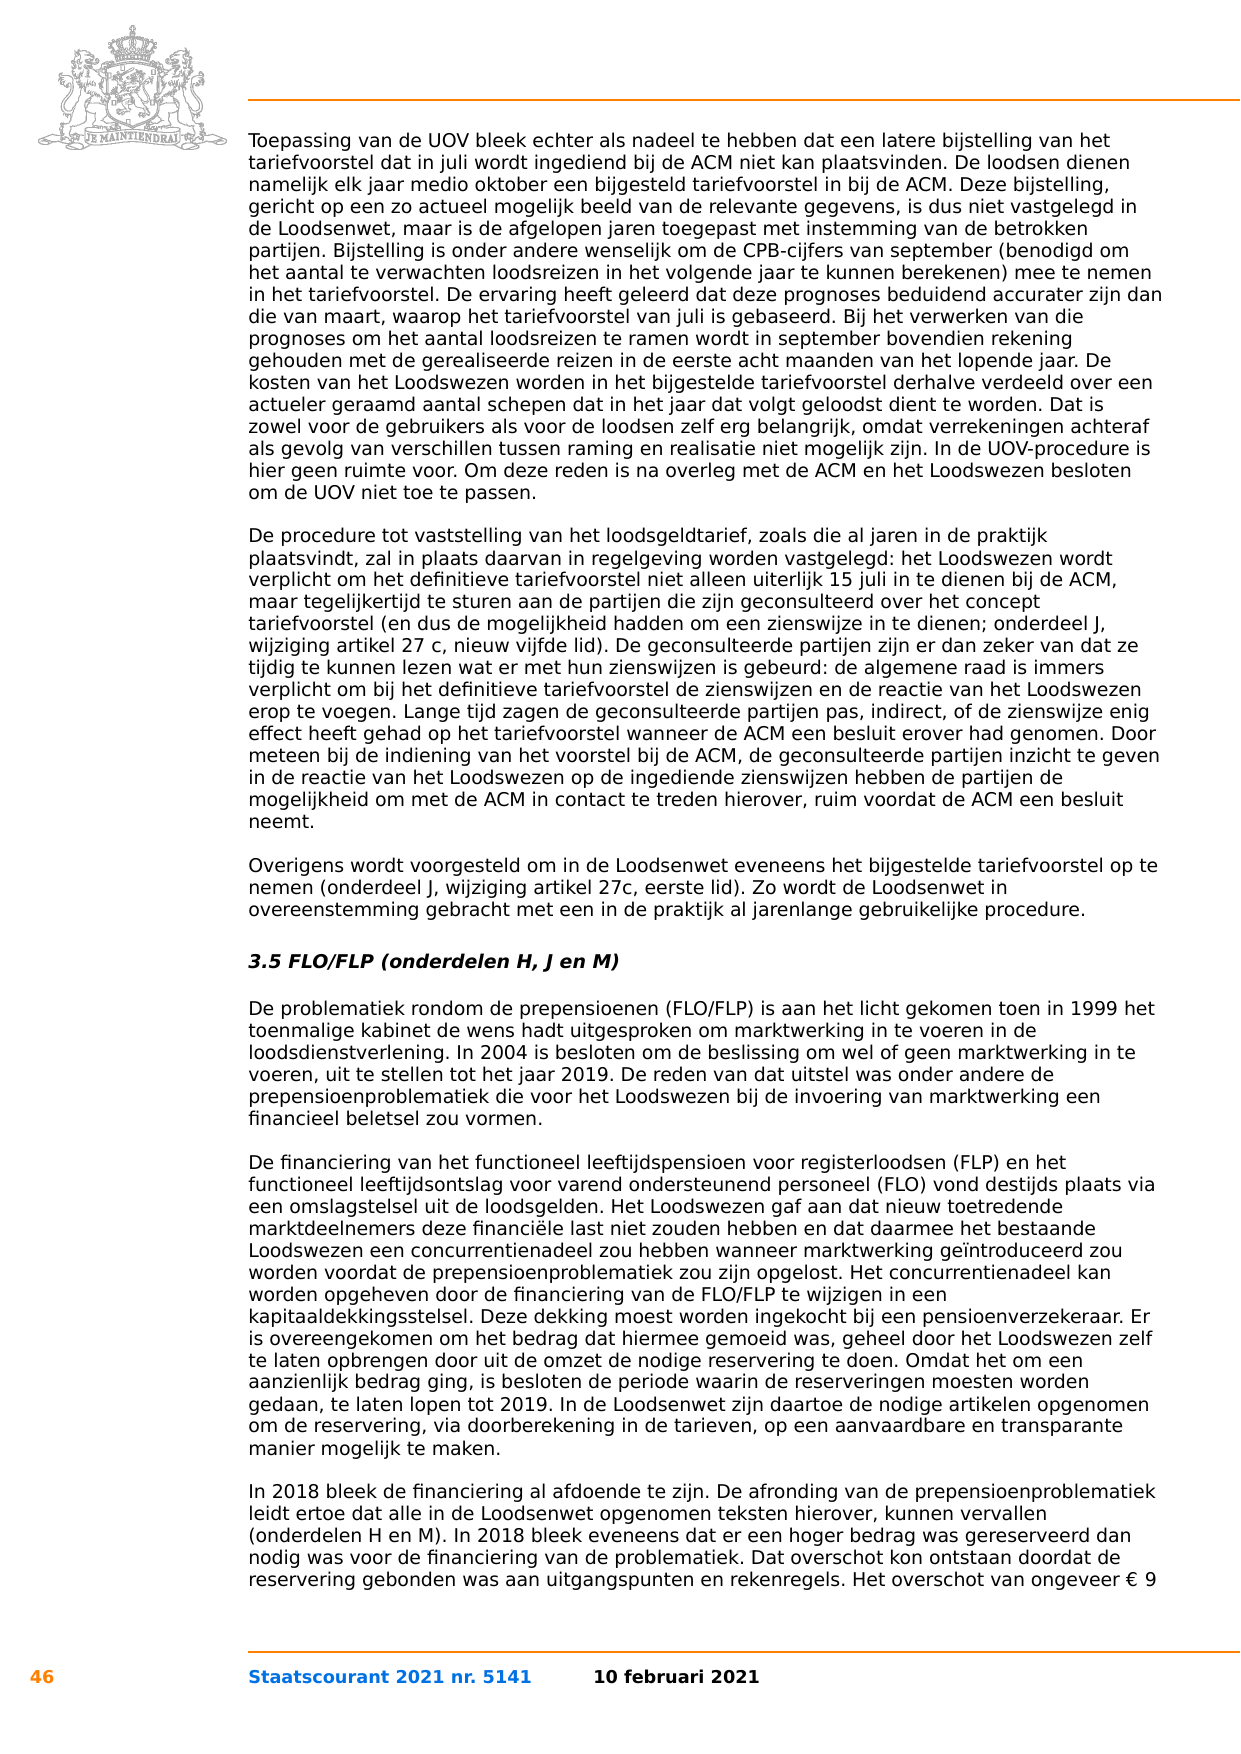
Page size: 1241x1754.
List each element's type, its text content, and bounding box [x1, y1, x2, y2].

picture [38, 25, 227, 150]
text In 2018 bleek de financiering al afdoende te zijn. De afronding van de prepensioenproblematiek leidt ertoe dat alle in de Loodsenwet opgenomen teksten hierover, kunnen vervallen (onderdelen H en M). In 2018 bleek eveneens dat er een hoger bedrag was gereserveerd dan nodig was voor de financiering van de problematiek. Dat overschot kon ontstaan doordat de reservering gebonden was aan uitgangspunten en rekenregels. Het overschot van ongeveer € 9 [248, 1481, 1163, 1591]
subtitle 3.5 FLO/FLP (onderdelen H, J en M) [248, 951, 1163, 973]
text De problematiek rondom de prepensioenen (FLO/FLP) is aan het licht gekomen toen in 1999 het toenmalige kabinet de wens hadt uitgesproken om marktwerking in te voeren in de loodsdienstverlening. In 2004 is besloten om de beslissing om wel of geen marktwerking in te voeren, uit te stellen tot het jaar 2019. De reden van dat uitstel was onder andere de prepensioenproblematiek die voor het Loodswezen bij de invoering van marktwerking een financieel beletsel zou vormen. [248, 998, 1163, 1130]
text De financiering van het functioneel leeftijdspensioen voor registerloodsen (FLP) en het functioneel leeftijdsontslag voor varend ondersteunend personeel (FLO) vond destijds plaats via een omslagstelsel uit de loodsgelden. Het Loodswezen gaf aan dat nieuw toetredende marktdeelnemers deze financiële last niet zouden hebben en dat daarmee het bestaande Loodswezen een concurrentienadeel zou hebben wanneer marktwerking geïntroduceerd zou worden voordat de prepensioenproblematiek zou zijn opgelost. Het concurrentienadeel kan worden opgeheven door de financiering van de FLO/FLP te wijzigen in een kapitaaldekkingsstelsel. Deze dekking moest worden ingekocht bij een pensioenverzekeraar. Er is overeengekomen om het bedrag dat hiermee gemoeid was, geheel door het Loodswezen zelf te laten opbrengen door uit de omzet de nodige reservering te doen. Omdat het om een aanzienlijk bedrag ging, is besloten de periode waarin de reserveringen moesten worden gedaan, te laten lopen tot 2019. In de Loodsenwet zijn daartoe de nodige artikelen opgenomen om de reservering, via doorberekening in de tarieven, op een aanvaardbare en transparante manier mogelijk te maken. [248, 1152, 1163, 1459]
text Overigens wordt voorgesteld om in de Loodsenwet eveneens het bijgestelde tariefvoorstel op te nemen (onderdeel J, wijziging artikel 27c, eerste lid). Zo wordt de Loodsenwet in overeenstemming gebracht met een in de praktijk al jarenlange gebruikelijke procedure. [248, 855, 1163, 921]
text De procedure tot vaststelling van het loodsgeldtarief, zoals die al jaren in de praktijk plaatsvindt, zal in plaats daarvan in regelgeving worden vastgelegd: het Loodswezen wordt verplicht om het definitieve tariefvoorstel niet alleen uiterlijk 15 juli in te dienen bij de ACM, maar tegelijkertijd te sturen aan de partijen die zijn geconsulteerd over het concept tariefvoorstel (en dus de mogelijkheid hadden om een zienswijze in te dienen; onderdeel J, wijziging artikel 27 c, nieuw vijfde lid). De geconsulteerde partijen zijn er dan zeker van dat ze tijdig te kunnen lezen wat er met hun zienswijzen is gebeurd: de algemene raad is immers verplicht om bij het definitieve tariefvoorstel de zienswijzen en de reactie van het Loodswezen erop te voegen. Lange tijd zagen de geconsulteerde partijen pas, indirect, of de zienswijze enig effect heeft gehad op het tariefvoorstel wanneer de ACM een besluit erover had genomen. Door meteen bij de indiening van het voorstel bij de ACM, de geconsulteerde partijen inzicht te geven in de reactie van het Loodswezen op de ingediende zienswijzen hebben de partijen de mogelijkheid om met de ACM in contact te treden hierover, ruim voordat de ACM een besluit neemt. [248, 525, 1163, 833]
text Toepassing van de UOV bleek echter als nadeel te hebben dat een latere bijstelling van het tariefvoorstel dat in juli wordt ingediend bij de ACM niet kan plaatsvinden. De loodsen dienen namelijk elk jaar medio oktober een bijgesteld tariefvoorstel in bij de ACM. Deze bijstelling, gericht op een zo actueel mogelijk beeld van de relevante gegevens, is dus niet vastgelegd in de Loodsenwet, maar is de afgelopen jaren toegepast met instemming van de betrokken partijen. Bijstelling is onder andere wenselijk om de CPB-cijfers van september (benodigd om het aantal te verwachten loodsreizen in het volgende jaar te kunnen berekenen) mee te nemen in het tariefvoorstel. De ervaring heeft geleerd dat deze prognoses beduidend accurater zijn dan die van maart, waarop het tariefvoorstel van juli is gebaseerd. Bij het verwerken van die prognoses om het aantal loodsreizen te ramen wordt in september bovendien rekening gehouden met de gerealiseerde reizen in de eerste acht maanden van het lopende jaar. De kosten van het Loodswezen worden in het bijgestelde tariefvoorstel derhalve verdeeld over een actueler geraamd aantal schepen dat in het jaar dat volgt geloodst dient te worden. Dat is zowel voor de gebruikers als voor de loodsen zelf erg belangrijk, omdat verrekeningen achteraf als gevolg van verschillen tussen raming en realisatie niet mogelijk zijn. In de UOV-procedure is hier geen ruimte voor. Om deze reden is na overleg met de ACM en het Loodswezen besloten om de UOV niet toe te passen. [248, 130, 1163, 503]
